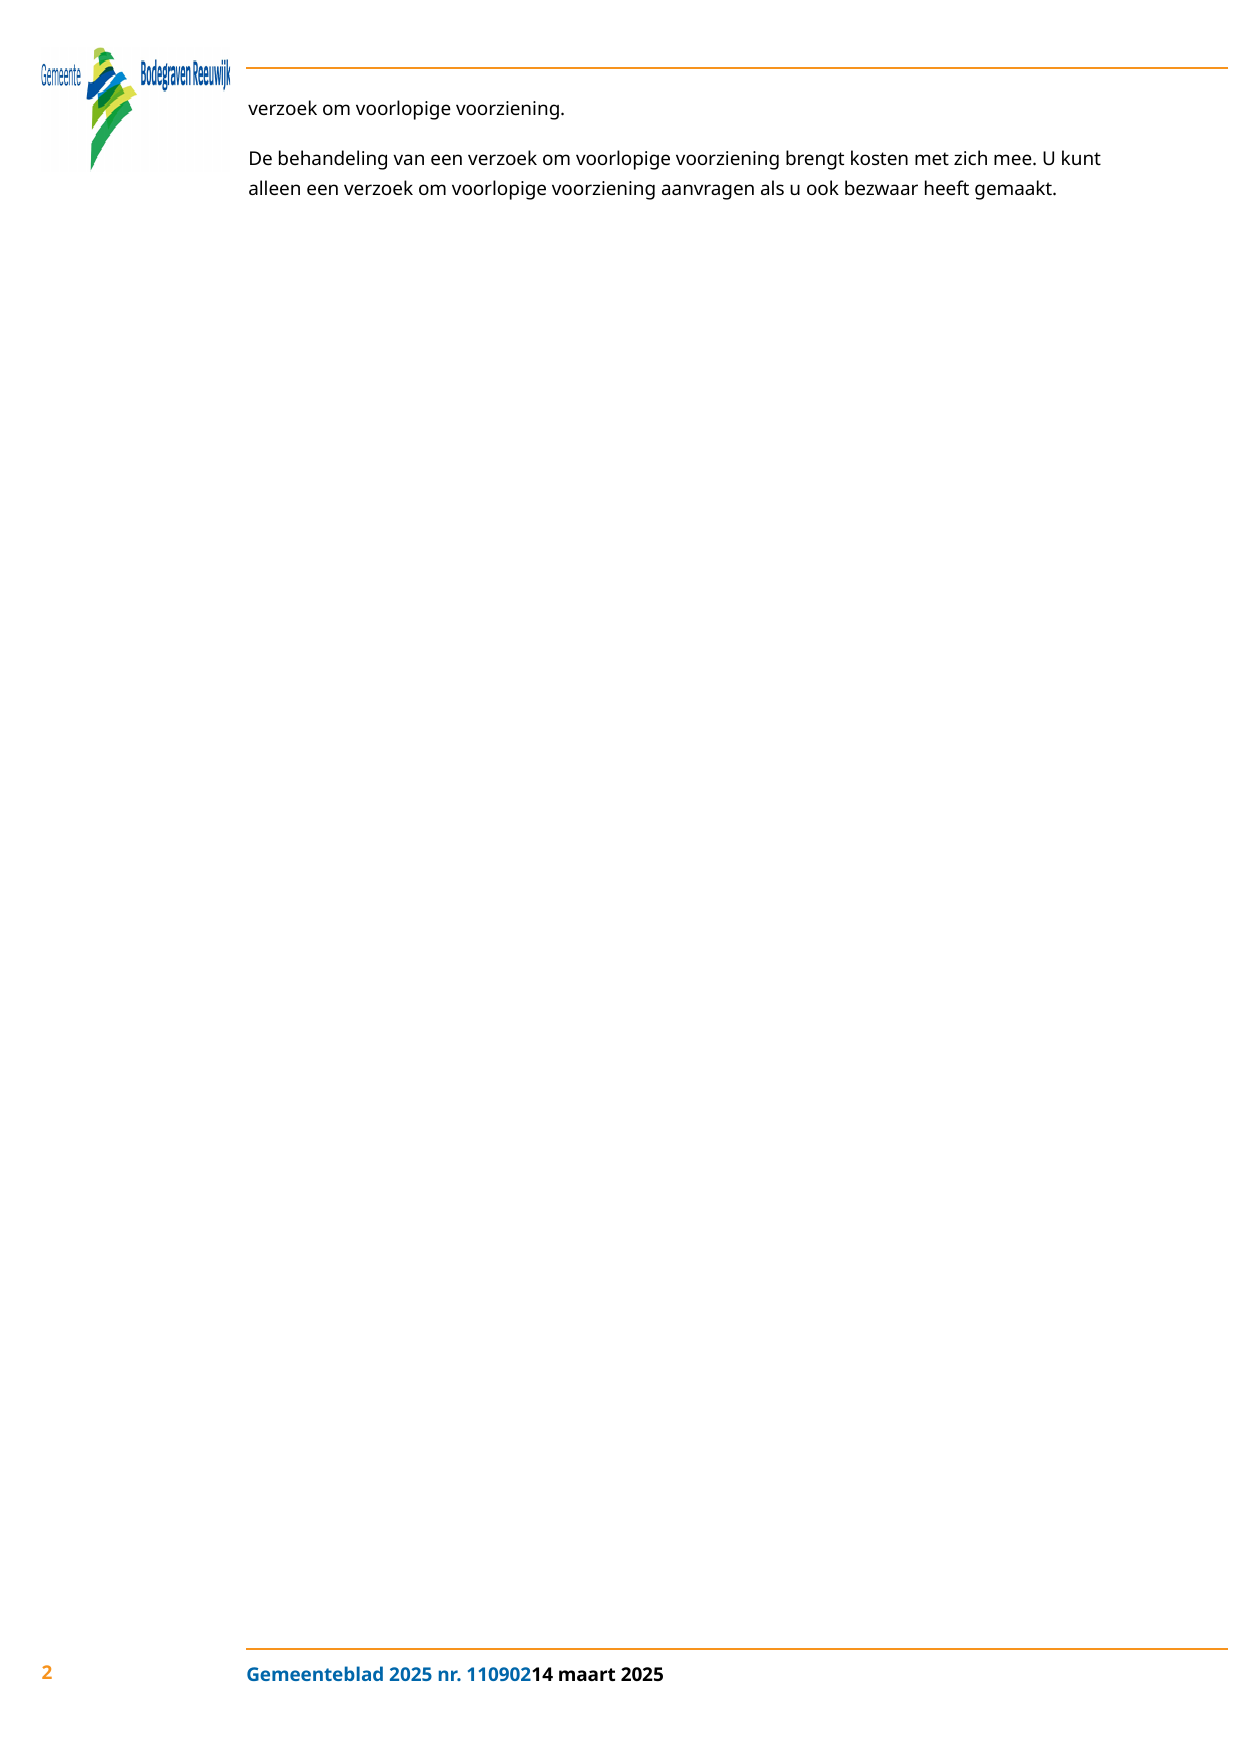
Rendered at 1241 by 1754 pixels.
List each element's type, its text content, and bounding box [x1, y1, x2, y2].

text verzoek om voorlopige voorziening. [248, 95, 1152, 121]
picture [41, 47, 231, 172]
text De behandeling van een verzoek om voorlopige voorziening brengt kosten met zich mee. U kunt alleen een verzoek om voorlopige voorziening aanvragen als u ook bezwaar heeft gemaakt. [248, 145, 1152, 201]
